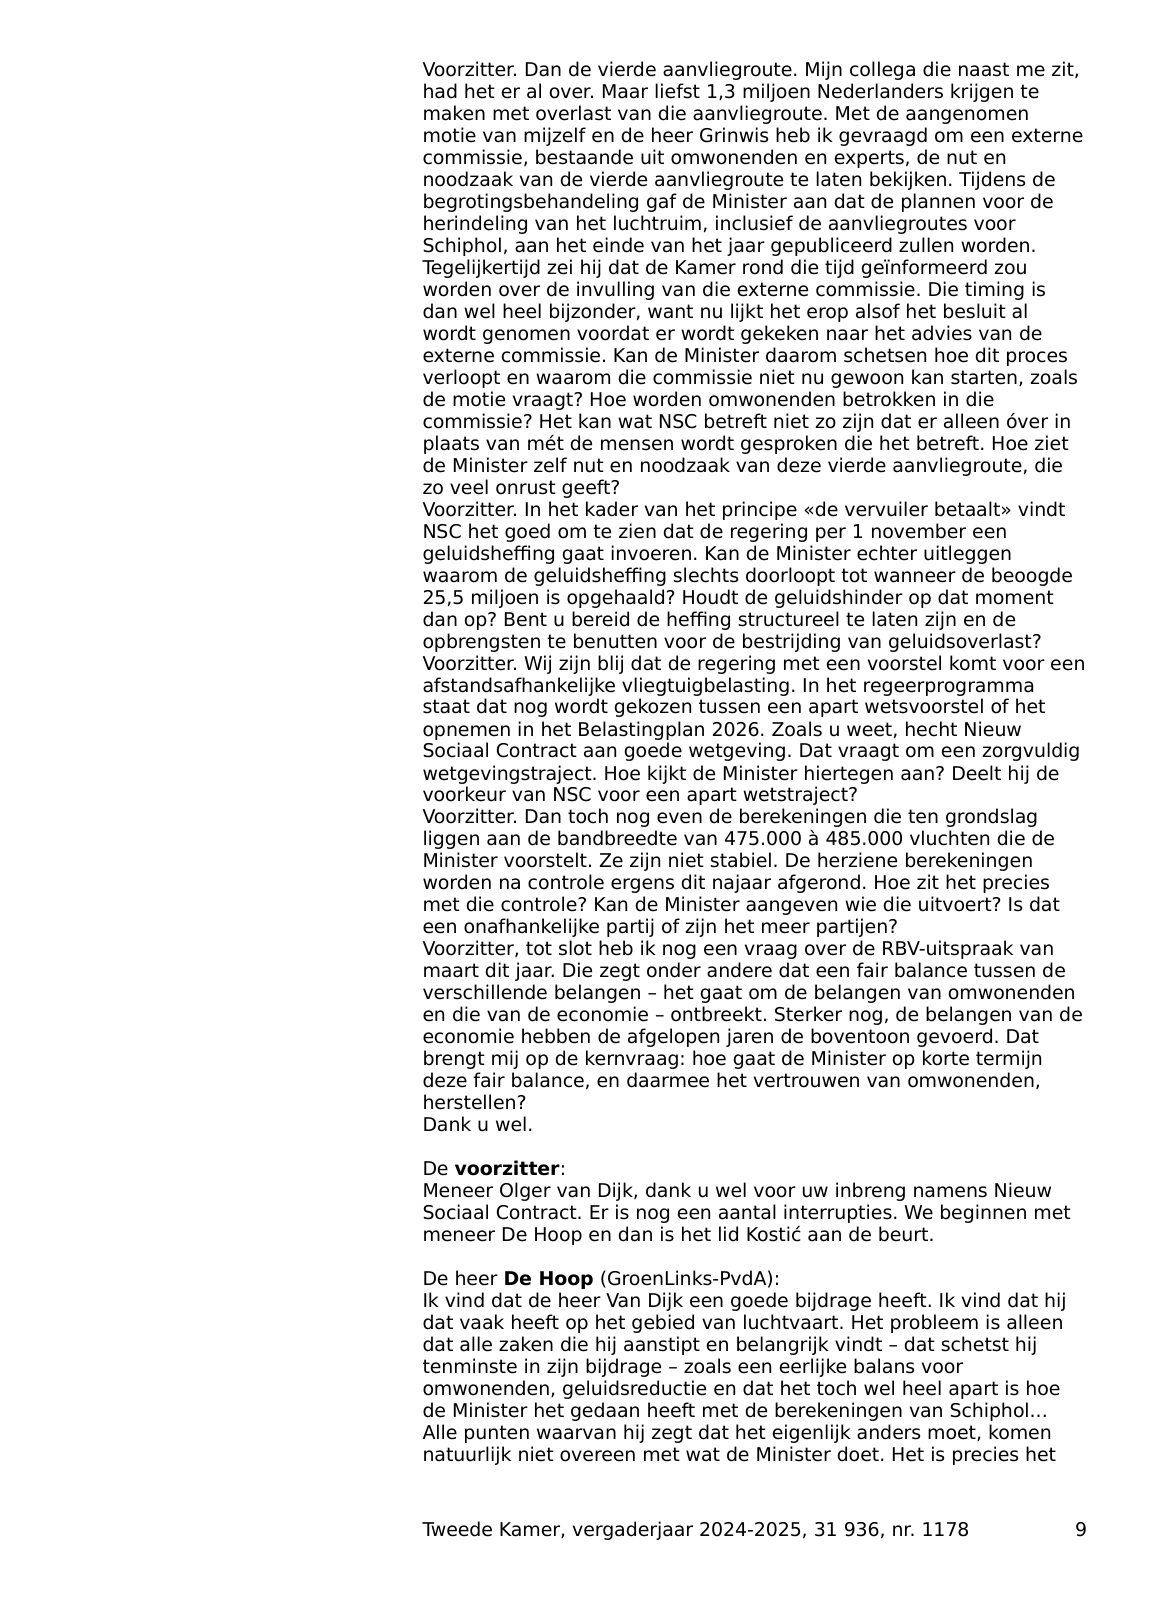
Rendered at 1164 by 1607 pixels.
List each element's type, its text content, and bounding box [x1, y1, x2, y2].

text Dank u wel. [422, 1114, 1087, 1136]
text Voorzitter, tot slot heb ik nog een vraag over de RBV-uitspraak van maart dit jaar. Die zegt onder andere dat een fair balance tussen de verschillende belangen – het gaat om de belangen van omwonenden en die van de economie – ontbreekt. Sterker nog, de belangen van de economie hebben de afgelopen jaren de boventoon gevoerd. Dat brengt mij op de kernvraag: hoe gaat de Minister op korte termijn deze fair balance, en daarmee het vertrouwen van omwonenden, herstellen? [422, 938, 1087, 1114]
text Voorzitter. In het kader van het principe «de vervuiler betaalt» vindt NSC het goed om te zien dat de regering per 1 november een geluidsheffing gaat invoeren. Kan de Minister echter uitleggen waarom de geluidsheffing slechts doorloopt tot wanneer de beoogde 25,5 miljoen is opgehaald? Houdt de geluidshinder op dat moment dan op? Bent u bereid de heffing structureel te laten zijn en de opbrengsten te benutten voor de bestrijding van geluidsoverlast? [422, 499, 1087, 652]
text Voorzitter. Dan de vierde aanvliegroute. Mijn collega die naast me zit, had het er al over. Maar liefst 1,3 miljoen Nederlanders krijgen te maken met overlast van die aanvliegroute. Met de aangenomen motie van mijzelf en de heer Grinwis heb ik gevraagd om een externe commissie, bestaande uit omwonenden en experts, de nut en noodzaak van de vierde aanvliegroute te laten bekijken. Tijdens de begrotingsbehandeling gaf de Minister aan dat de plannen voor de herindeling van het luchtruim, inclusief de aanvliegroutes voor Schiphol, aan het einde van het jaar gepubliceerd zullen worden. Tegelijkertijd zei hij dat de Kamer rond die tijd geïnformeerd zou worden over de invulling van die externe commissie. Die timing is dan wel heel bijzonder, want nu lijkt het erop alsof het besluit al wordt genomen voordat er wordt gekeken naar het advies van de externe commissie. Kan de Minister daarom schetsen hoe dit proces verloopt en waarom die commissie niet nu gewoon kan starten, zoals de motie vraagt? Hoe worden omwonenden betrokken in die commissie? Het kan wat NSC betreft niet zo zijn dat er alleen óver in plaats van mét de mensen wordt gesproken die het betreft. Hoe ziet de Minister zelf nut en noodzaak van deze vierde aanvliegroute, die zo veel onrust geeft? [422, 59, 1087, 499]
text Voorzitter. Dan toch nog even de berekeningen die ten grondslag liggen aan de bandbreedte van 475.000 à 485.000 vluchten die de Minister voorstelt. Ze zijn niet stabiel. De herziene berekeningen worden na controle ergens dit najaar afgerond. Hoe zit het precies met die controle? Kan de Minister aangeven wie die uitvoert? Is dat een onafhankelijke partij of zijn het meer partijen? [422, 806, 1087, 938]
text Voorzitter. Wij zijn blij dat de regering met een voorstel komt voor een afstandsafhankelijke vliegtuigbelasting. In het regeerprogramma staat dat nog wordt gekozen tussen een apart wetsvoorstel of het opnemen in het Belastingplan 2026. Zoals u weet, hecht Nieuw Sociaal Contract aan goede wetgeving. Dat vraagt om een zorgvuldig wetgevingstraject. Hoe kijkt de Minister hiertegen aan? Deelt hij de voorkeur van NSC voor een apart wetstraject? [422, 652, 1087, 806]
text Meneer Olger van Dijk, dank u wel voor uw inbreng namens Nieuw Sociaal Contract. Er is nog een aantal interrupties. We beginnen met meneer De Hoop en dan is het lid Kostić aan de beurt. [422, 1180, 1087, 1246]
text De voorzitter: [422, 1158, 1087, 1180]
text Ik vind dat de heer Van Dijk een goede bijdrage heeft. Ik vind dat hij dat vaak heeft op het gebied van luchtvaart. Het probleem is alleen dat alle zaken die hij aanstipt en belangrijk vindt – dat schetst hij tenminste in zijn bijdrage – zoals een eerlijke balans voor omwonenden, geluidsreductie en dat het toch wel heel apart is hoe de Minister het gedaan heeft met de berekeningen van Schiphol... Alle punten waarvan hij zegt dat het eigenlijk anders moet, komen natuurlijk niet overeen met wat de Minister doet. Het is precies het [422, 1290, 1087, 1466]
text De heer De Hoop (GroenLinks-PvdA): [422, 1268, 1087, 1290]
